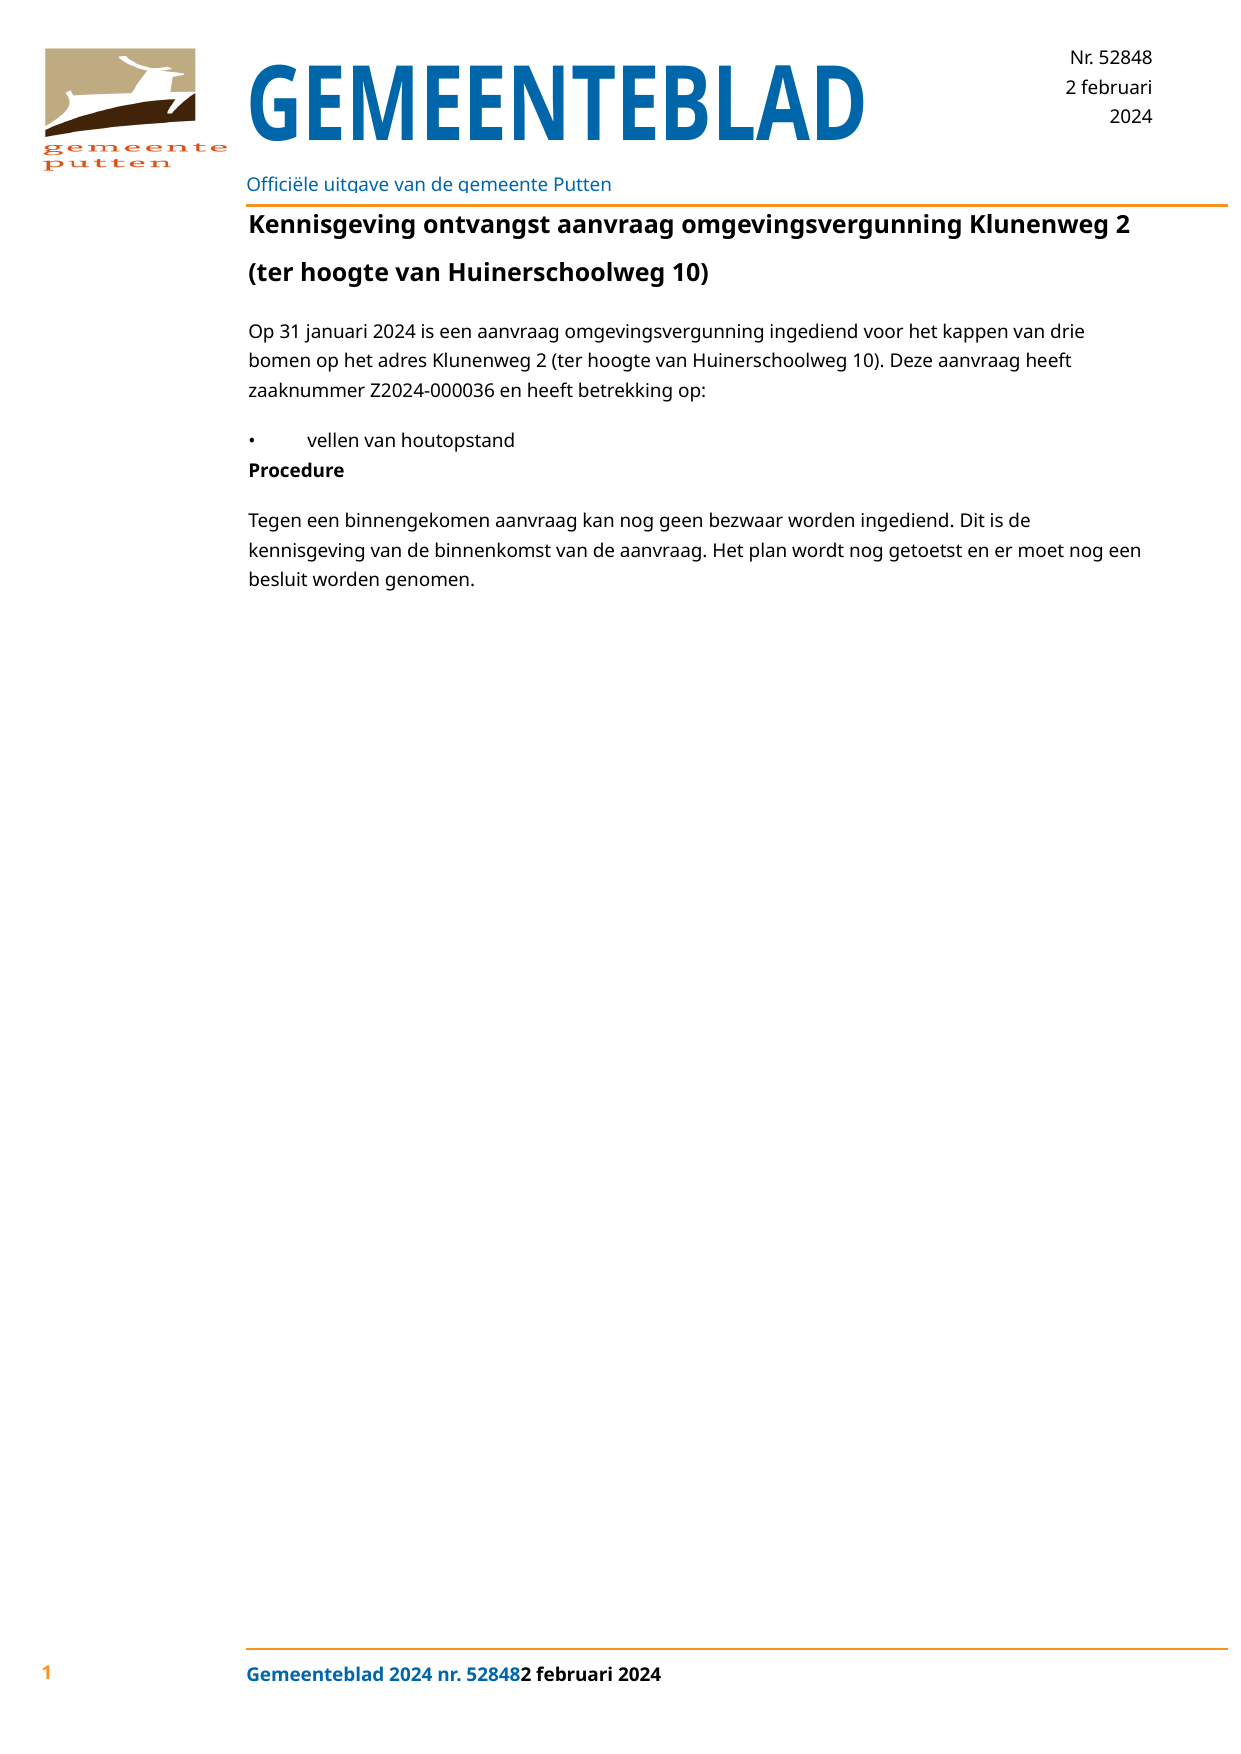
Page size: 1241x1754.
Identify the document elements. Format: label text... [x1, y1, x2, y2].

text Procedure [248, 457, 1152, 483]
text Kennisgeving ontvangst aanvraag omgevingsvergunning Klunenweg 2 (ter hoogte van Huinerschoolweg 10) [248, 207, 1152, 288]
list vellen van houtopstand [248, 427, 1152, 453]
picture [41, 47, 231, 172]
text Op 31 januari 2024 is een aanvraag omgevingsvergunning ingediend voor het kappen van drie bomen op het adres Klunenweg 2 (ter hoogte van Huinerschoolweg 10). Deze aanvraag heeft zaaknummer Z2024-000036 en heeft betrekking op: [248, 318, 1152, 403]
text Tegen een binnengekomen aanvraag kan nog geen bezwaar worden ingediend. Dit is de kennisgeving van de binnenkomst van de aanvraag. Het plan wordt nog getoetst en er moet nog een besluit worden genomen. [248, 507, 1152, 592]
